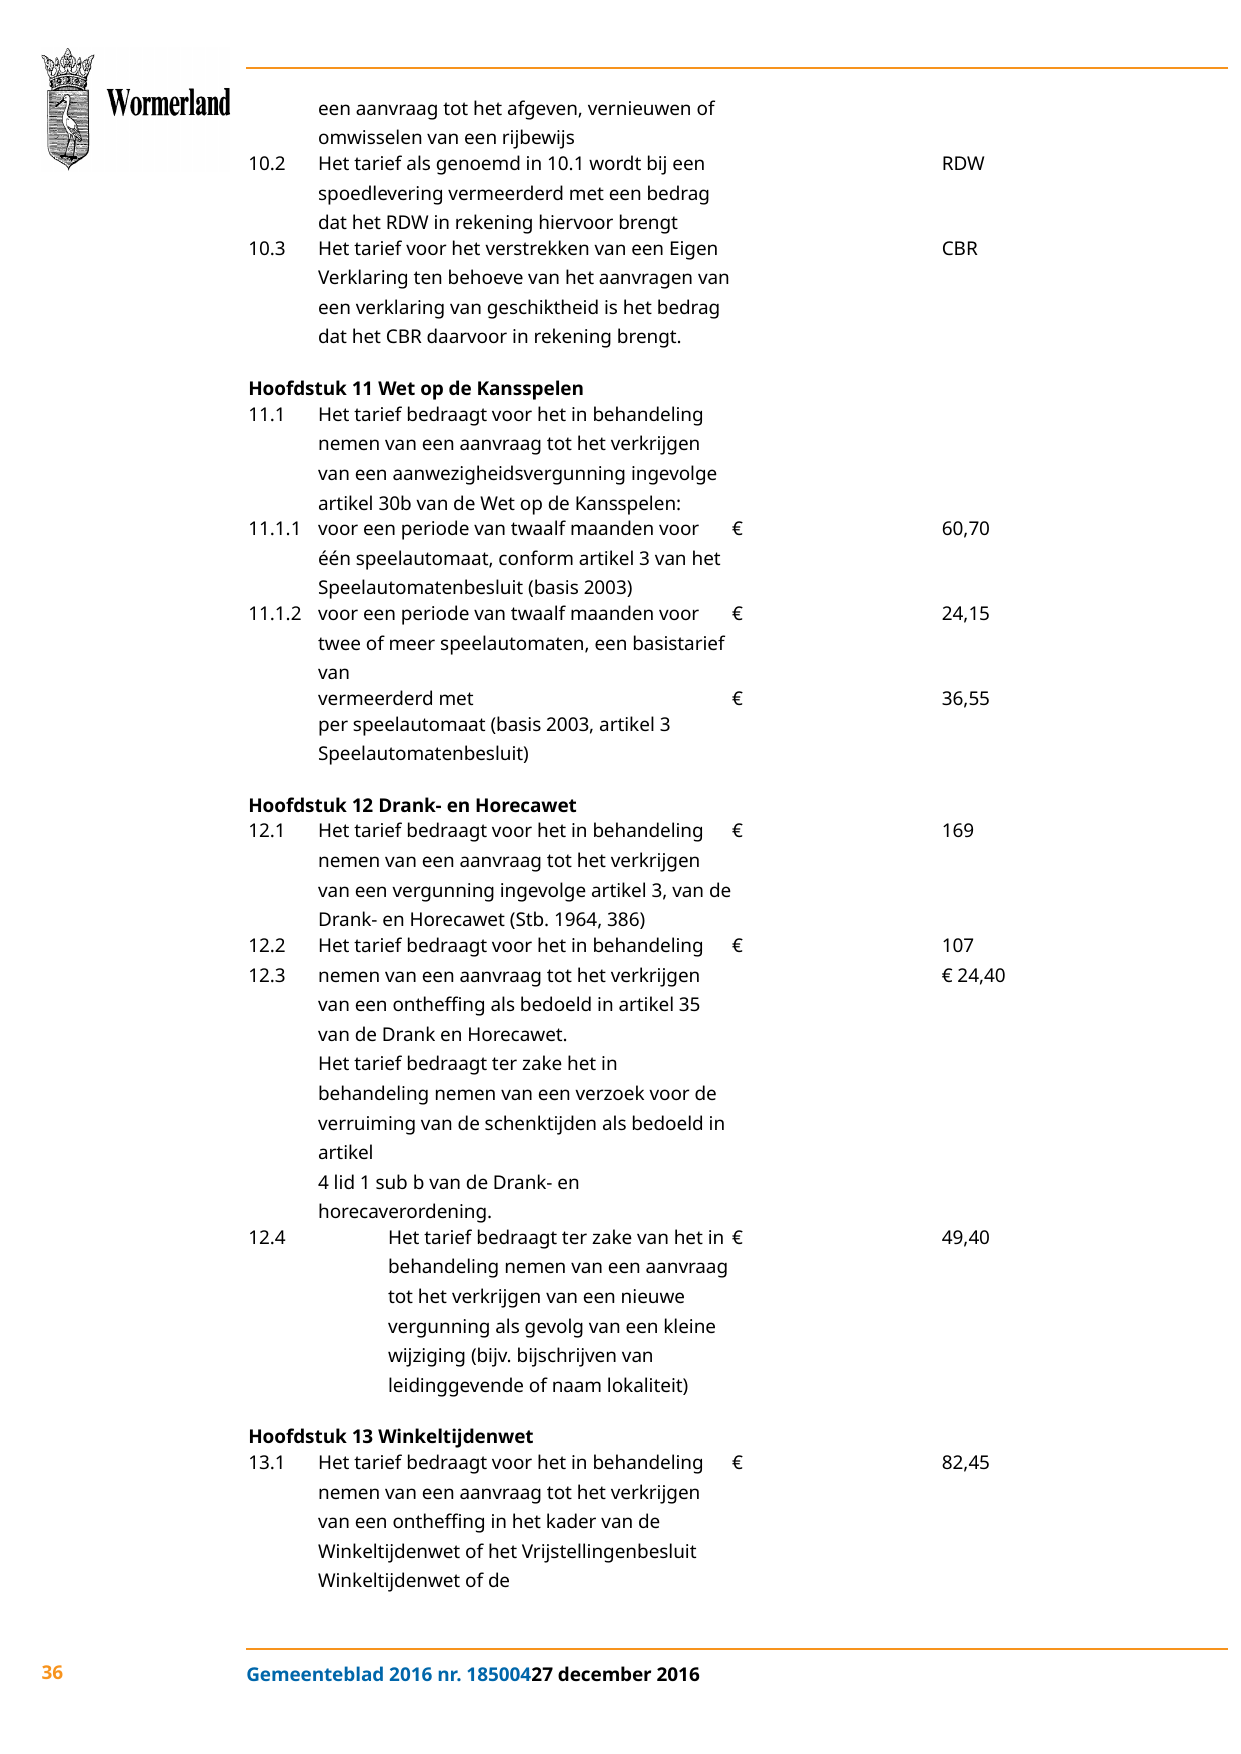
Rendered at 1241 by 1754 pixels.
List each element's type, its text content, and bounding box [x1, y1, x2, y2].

table_cell 36,55 [942, 685, 1152, 711]
table_cell Het tarief bedraagt voor het in behandeling nemen van een aanvraag tot het verkrijgen van een vergunning ingevolge artikel 3, van de Drank- en Horecawet (Stb. 1964, 386) [318, 818, 732, 932]
table_cell 49,40 [942, 1224, 1152, 1398]
table_cell Het tarief bedraagt voor het in behandeling nemen van een aanvraag tot het verkrijgen van een aanwezigheidsvergunning ingevolge artikel 30b van de Wet op de Kansspelen: [318, 401, 732, 515]
table_cell [732, 1398, 942, 1423]
table_cell [248, 685, 318, 711]
table_cell [942, 766, 1152, 792]
table_cell 12.1 [248, 818, 318, 932]
table_cell € [732, 1449, 942, 1593]
table_cell per speelautomaat (basis 2003, artikel 3 Speelautomatenbesluit) [318, 711, 732, 766]
table_cell € [732, 515, 942, 600]
table_cell 12.2 12.3 [248, 932, 318, 1224]
table_cell [942, 350, 1152, 375]
table_cell een aanvraag tot het afgeven, vernieuwen of omwisselen van een rijbewijs [318, 95, 732, 150]
table_cell [248, 711, 318, 766]
table_cell [942, 711, 1152, 766]
table_cell Het tarief als genoemd in 10.1 wordt bij een spoedlevering vermeerderd met een bedrag dat het RDW in rekening hiervoor brengt [318, 150, 732, 235]
table_cell [732, 350, 942, 375]
table_cell Het tarief voor het verstrekken van een Eigen Verklaring ten behoeve van het aanvragen van een verklaring van geschiktheid is het bedrag dat het CBR daarvoor in rekening brengt. [318, 235, 732, 349]
table_cell [318, 1398, 732, 1423]
table_cell € [732, 1224, 942, 1398]
table_cell € [732, 932, 942, 1224]
table_cell 10.3 [248, 235, 318, 349]
table_cell € [732, 818, 942, 932]
table_cell [318, 350, 732, 375]
table_cell 13.1 [248, 1449, 318, 1593]
table_cell CBR [942, 235, 1152, 349]
table_cell [732, 766, 942, 792]
table_cell 11.1.2 [248, 600, 318, 685]
table_cell Hoofdstuk 13 Winkeltijdenwet [248, 1424, 942, 1449]
table_cell 10.2 [248, 150, 318, 235]
table_cell voor een periode van twaalf maanden voor één speelautomaat, conform artikel 3 van het Speelautomatenbesluit (basis 2003) [318, 515, 732, 600]
table_cell 24,15 [942, 600, 1152, 685]
table_cell voor een periode van twaalf maanden voor twee of meer speelautomaten, een basistarief van [318, 600, 732, 685]
table_cell [248, 350, 318, 375]
picture [41, 47, 231, 172]
table_cell [942, 1398, 1152, 1423]
table_cell 12.4 [248, 1224, 388, 1398]
table_cell [942, 792, 1152, 818]
table_cell [248, 1398, 318, 1423]
table_cell Het tarief bedraagt voor het in behandeling nemen van een aanvraag tot het verkrijgen van een ontheffing in het kader van de Winkeltijdenwet of het Vrijstellingenbesluit Winkeltijdenwet of de [318, 1449, 732, 1593]
table_cell RDW [942, 150, 1152, 235]
table_cell [942, 401, 1152, 515]
table_cell Hoofdstuk 11 Wet op de Kansspelen [248, 375, 942, 401]
table_cell Hoofdstuk 12 Drank- en Horecawet [248, 792, 942, 818]
table_cell 11.1 [248, 401, 318, 515]
table_cell Het tarief bedraagt voor het in behandeling nemen van een aanvraag tot het verkrijgen van een ontheffing als bedoeld in artikel 35 van de Drank en Horecawet. Het tarief bedraagt ter zake het in behandeling nemen van een verzoek voor de verruiming van de schenktijden als bedoeld in artikel 4 lid 1 sub b van de Drank- en horecaverordening. [318, 932, 732, 1224]
table_cell [732, 235, 942, 349]
table_cell [732, 150, 942, 235]
table_cell [942, 1424, 1152, 1449]
table_cell 11.1.1 [248, 515, 318, 600]
table_cell [942, 95, 1152, 150]
table_cell € [732, 685, 942, 711]
table_cell vermeerderd met [318, 685, 732, 711]
table_cell [732, 401, 942, 515]
table_cell 82,45 [942, 1449, 1152, 1593]
table_cell [732, 711, 942, 766]
table_cell 107 € 24,40 [942, 932, 1152, 1224]
table_cell [942, 375, 1152, 401]
table_cell 60,70 [942, 515, 1152, 600]
table_cell [248, 95, 318, 150]
table_cell 169 [942, 818, 1152, 932]
table_cell [248, 766, 318, 792]
table_cell € [732, 600, 942, 685]
table_cell [318, 766, 732, 792]
table_cell Het tarief bedraagt ter zake van het in behandeling nemen van een aanvraag tot het verkrijgen van een nieuwe vergunning als gevolg van een kleine wijziging (bijv. bijschrijven van leidinggevende of naam lokaliteit) [388, 1224, 732, 1398]
table_cell [732, 95, 942, 150]
